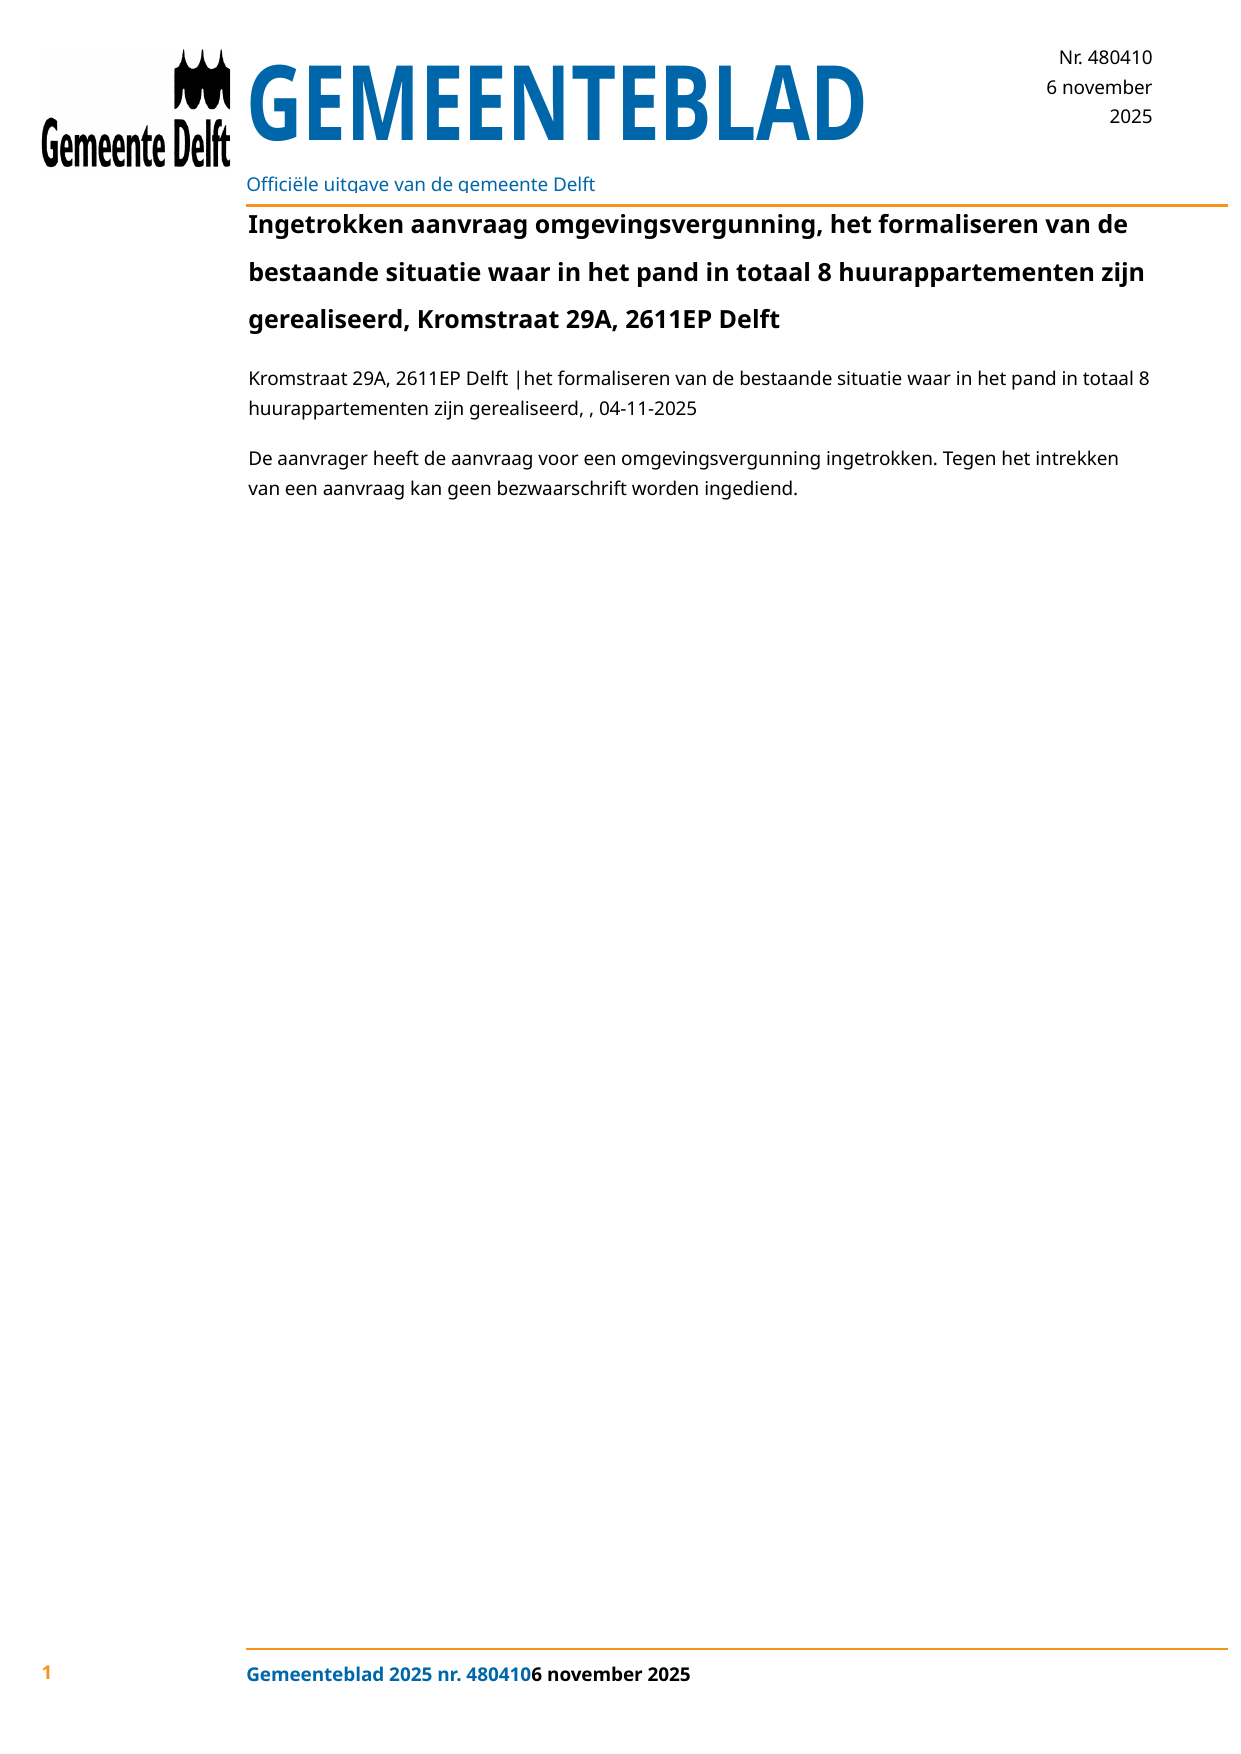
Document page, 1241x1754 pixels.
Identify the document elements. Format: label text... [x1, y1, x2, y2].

text Ingetrokken aanvraag omgevingsvergunning, het formaliseren van de bestaande situatie waar in het pand in totaal 8 huurappartementen zijn gerealiseerd, Kromstraat 29A, 2611EP Delft [248, 207, 1152, 336]
text De aanvrager heeft de aanvraag voor een omgevingsvergunning ingetrokken. Tegen het intrekken van een aanvraag kan geen bezwaarschrift worden ingediend. [248, 446, 1152, 501]
text Kromstraat 29A, 2611EP Delft |het formaliseren van de bestaande situatie waar in het pand in totaal 8 huurappartementen zijn gerealiseerd, , 04-11-2025 [248, 366, 1152, 421]
picture [41, 47, 231, 172]
